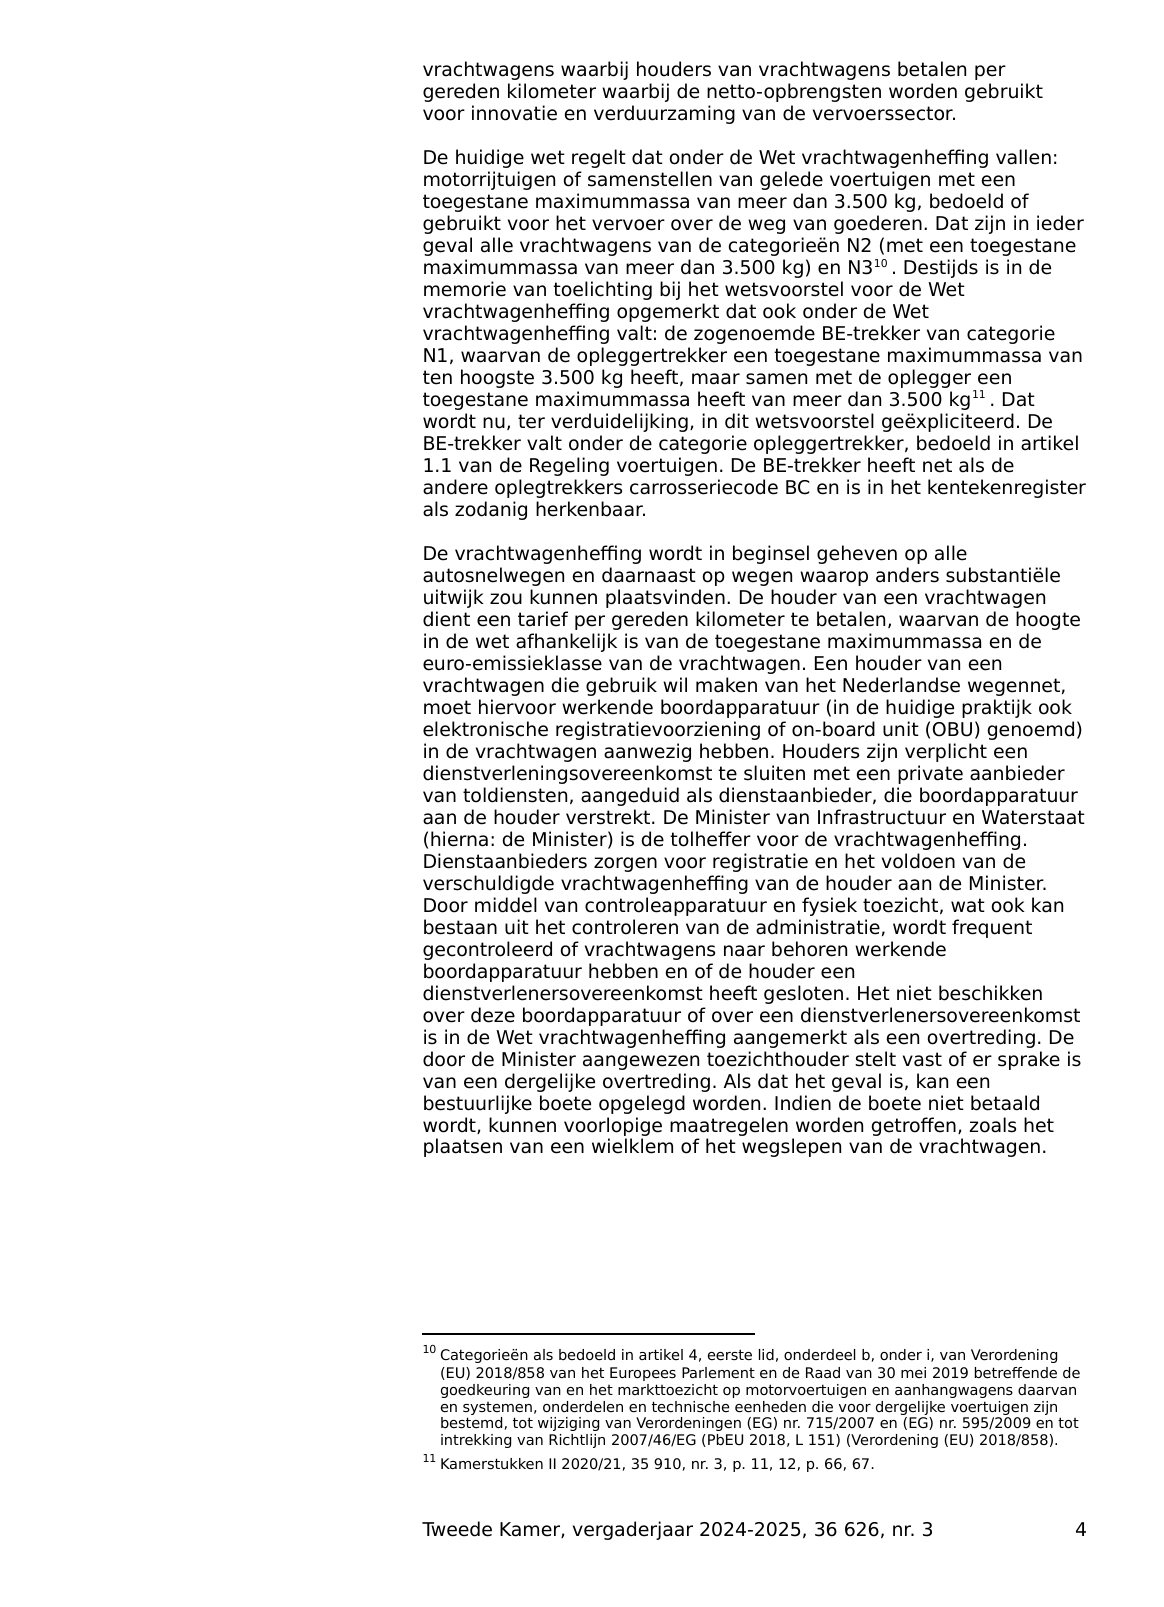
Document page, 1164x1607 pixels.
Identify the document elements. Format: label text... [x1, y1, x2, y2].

text vrachtwagens waarbij houders van vrachtwagens betalen per gereden kilometer waarbij de netto-opbrengsten worden gebruikt voor innovatie en verduurzaming van de vervoerssector. [422, 59, 1087, 125]
text De vrachtwagenheffing wordt in beginsel geheven op alle autosnelwegen en daarnaast op wegen waarop anders substantiële uitwijk zou kunnen plaatsvinden. De houder van een vrachtwagen dient een tarief per gereden kilometer te betalen, waarvan de hoogte in de wet afhankelijk is van de toegestane maximummassa en de euro-emissieklasse van de vrachtwagen. Een houder van een vrachtwagen die gebruik wil maken van het Nederlandse wegennet, moet hiervoor werkende boordapparatuur (in de huidige praktijk ook elektronische registratievoorziening of on-board unit (OBU) genoemd) in de vrachtwagen aanwezig hebben. Houders zijn verplicht een dienstverleningsovereenkomst te sluiten met een private aanbieder van toldiensten, aangeduid als dienstaanbieder, die boordapparatuur aan de houder verstrekt. De Minister van Infrastructuur en Waterstaat (hierna: de Minister) is de tolheffer voor de vrachtwagenheffing. Dienstaanbieders zorgen voor registratie en het voldoen van de verschuldigde vrachtwagenheffing van de houder aan de Minister. Door middel van controleapparatuur en fysiek toezicht, wat ook kan bestaan uit het controleren van de administratie, wordt frequent gecontroleerd of vrachtwagens naar behoren werkende boordapparatuur hebben en of de houder een dienstverlenersovereenkomst heeft gesloten. Het niet beschikken over deze boordapparatuur of over een dienstverlenersovereenkomst is in de Wet vrachtwagenheffing aangemerkt als een overtreding. De door de Minister aangewezen toezichthouder stelt vast of er sprake is van een dergelijke overtreding. Als dat het geval is, kan een bestuurlijke boete opgelegd worden. Indien de boete niet betaald wordt, kunnen voorlopige maatregelen worden getroffen, zoals het plaatsen van een wielklem of het wegslepen van de vrachtwagen. [422, 543, 1087, 1158]
text Categorieën als bedoeld in artikel 4, eerste lid, onderdeel b, onder i, van Verordening (EU) 2018/858 van het Europees Parlement en de Raad van 30 mei 2019 betreffende de goedkeuring van en het markttoezicht op motorvoertuigen en aanhangwagens daarvan en systemen, onderdelen en technische eenheden die voor dergelijke voertuigen zijn bestemd, tot wijziging van Verordeningen (EG) nr. 715/2007 en (EG) nr. 595/2009 en tot intrekking van Richtlijn 2007/46/EG (PbEU 2018, L 151) (Verordening (EU) 2018/858). [422, 1343, 1087, 1449]
text De huidige wet regelt dat onder de Wet vrachtwagenheffing vallen: motorrijtuigen of samenstellen van gelede voertuigen met een toegestane maximummassa van meer dan 3.500 kg, bedoeld of gebruikt voor het vervoer over de weg van goederen. Dat zijn in ieder geval alle vrachtwagens van de categorieën N2 (met een toegestane maximummassa van meer dan 3.500 kg) en N3. Destijds is in de memorie van toelichting bij het wetsvoorstel voor de Wet vrachtwagenheffing opgemerkt dat ook onder de Wet vrachtwagenheffing valt: de zogenoemde BE-trekker van categorie N1, waarvan de opleggertrekker een toegestane maximummassa van ten hoogste 3.500 kg heeft, maar samen met de oplegger een toegestane maximummassa heeft van meer dan 3.500 kg. Dat wordt nu, ter verduidelijking, in dit wetsvoorstel geëxpliciteerd. De BE-trekker valt onder de categorie opleggertrekker, bedoeld in artikel 1.1 van de Regeling voertuigen. De BE-trekker heeft net als de andere oplegtrekkers carrosseriecode BC en is in het kentekenregister als zodanig herkenbaar. [422, 147, 1087, 521]
text Kamerstukken II 2020/21, 35 910, nr. 3, p. 11, 12, p. 66, 67. [422, 1452, 1087, 1474]
